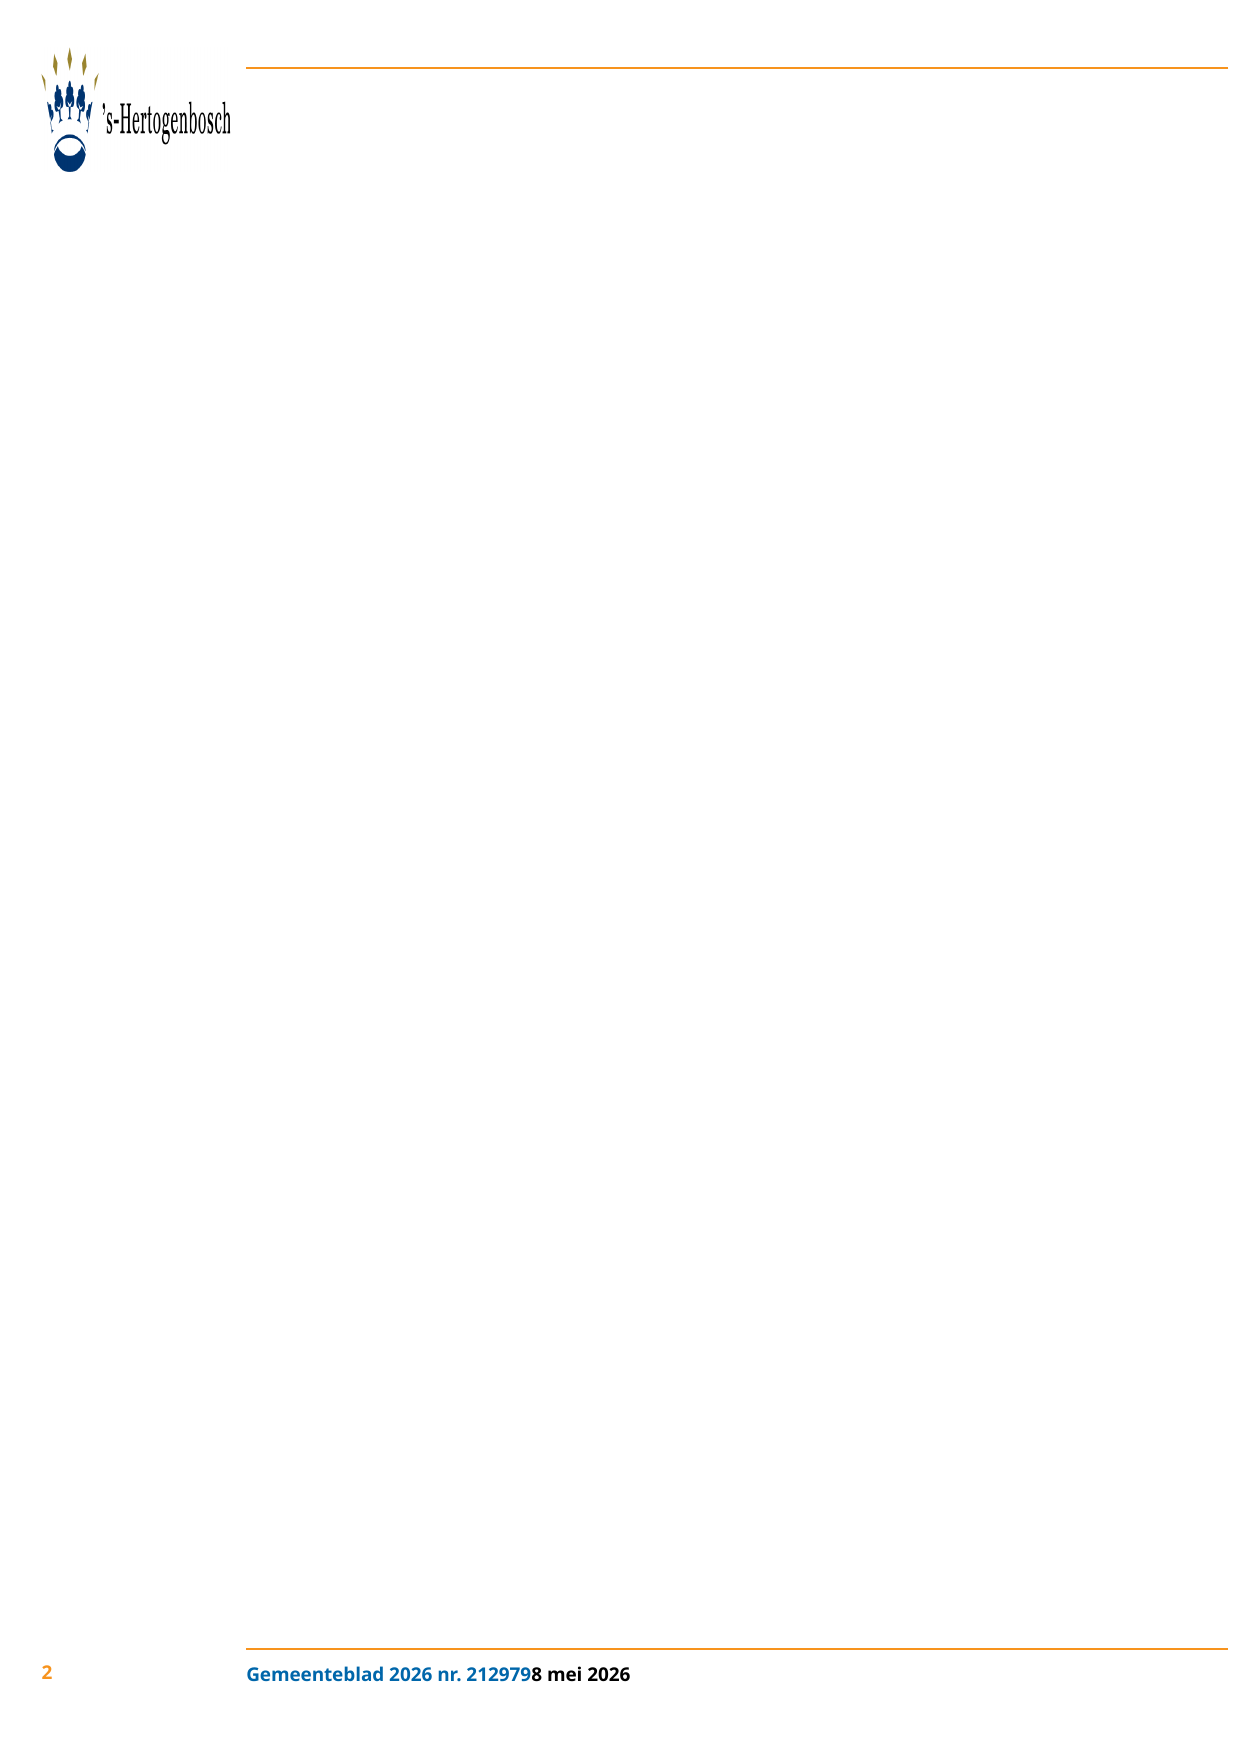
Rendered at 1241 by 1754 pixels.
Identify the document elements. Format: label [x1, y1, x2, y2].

picture [41, 47, 231, 172]
